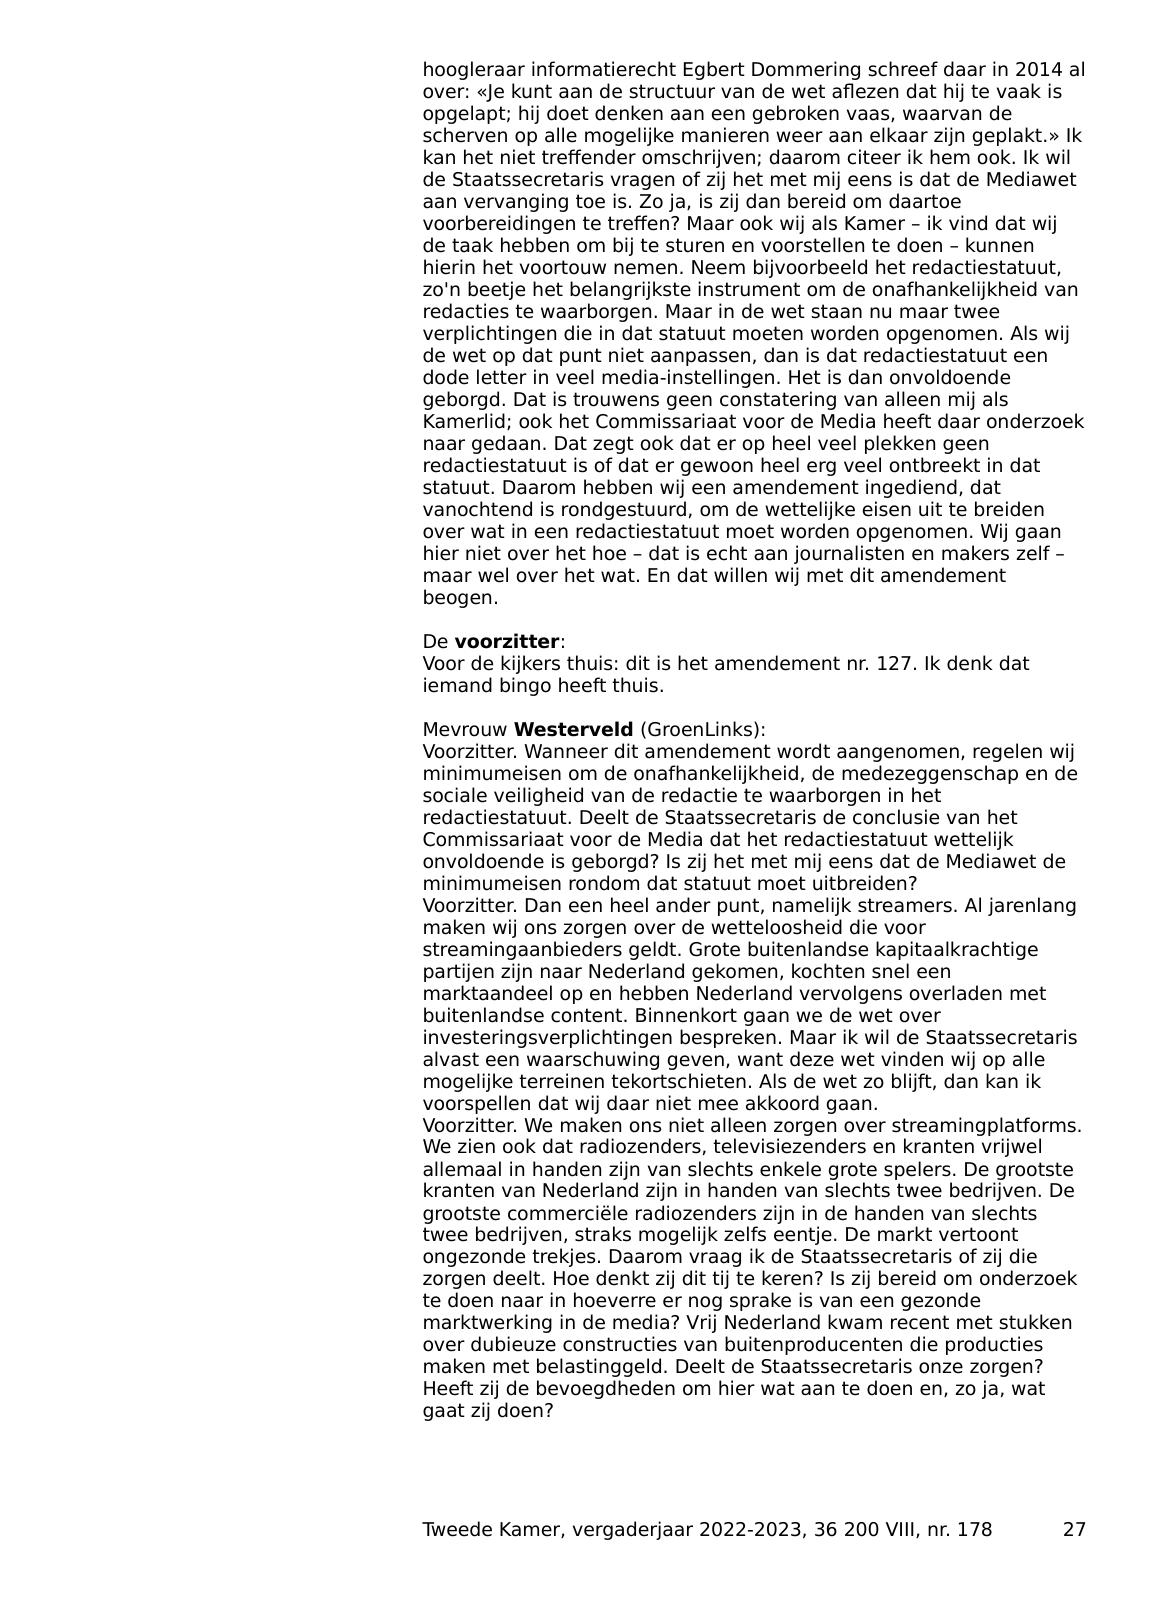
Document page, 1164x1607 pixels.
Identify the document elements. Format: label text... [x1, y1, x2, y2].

text Mevrouw Westerveld (GroenLinks): [422, 719, 1087, 741]
text De voorzitter: [422, 631, 1087, 653]
text Voorzitter. Dan een heel ander punt, namelijk streamers. Al jarenlang maken wij ons zorgen over de wetteloosheid die voor streamingaanbieders geldt. Grote buitenlandse kapitaalkrachtige partijen zijn naar Nederland gekomen, kochten snel een marktaandeel op en hebben Nederland vervolgens overladen met buitenlandse content. Binnenkort gaan we de wet over investeringsverplichtingen bespreken. Maar ik wil de Staatssecretaris alvast een waarschuwing geven, want deze wet vinden wij op alle mogelijke terreinen tekortschieten. Als de wet zo blijft, dan kan ik voorspellen dat wij daar niet mee akkoord gaan. [422, 895, 1087, 1114]
text Voorzitter. We maken ons niet alleen zorgen over streamingplatforms. We zien ook dat radiozenders, televisiezenders en kranten vrijwel allemaal in handen zijn van slechts enkele grote spelers. De grootste kranten van Nederland zijn in handen van slechts twee bedrijven. De grootste commerciële radiozenders zijn in de handen van slechts twee bedrijven, straks mogelijk zelfs eentje. De markt vertoont ongezonde trekjes. Daarom vraag ik de Staatssecretaris of zij die zorgen deelt. Hoe denkt zij dit tij te keren? Is zij bereid om onderzoek te doen naar in hoeverre er nog sprake is van een gezonde marktwerking in de media? Vrij Nederland kwam recent met stukken over dubieuze constructies van buitenproducenten die producties maken met belastinggeld. Deelt de Staatssecretaris onze zorgen? Heeft zij de bevoegdheden om hier wat aan te doen en, zo ja, wat gaat zij doen? [422, 1114, 1087, 1422]
text Voor de kijkers thuis: dit is het amendement nr. 127. Ik denk dat iemand bingo heeft thuis. [422, 653, 1087, 697]
text hoogleraar informatierecht Egbert Dommering schreef daar in 2014 al over: «Je kunt aan de structuur van de wet aflezen dat hij te vaak is opgelapt; hij doet denken aan een gebroken vaas, waarvan de scherven op alle mogelijke manieren weer aan elkaar zijn geplakt.» Ik kan het niet treffender omschrijven; daarom citeer ik hem ook. Ik wil de Staatssecretaris vragen of zij het met mij eens is dat de Mediawet aan vervanging toe is. Zo ja, is zij dan bereid om daartoe voorbereidingen te treffen? Maar ook wij als Kamer – ik vind dat wij de taak hebben om bij te sturen en voorstellen te doen – kunnen hierin het voortouw nemen. Neem bijvoorbeeld het redactiestatuut, zo'n beetje het belangrijkste instrument om de onafhankelijkheid van redacties te waarborgen. Maar in de wet staan nu maar twee verplichtingen die in dat statuut moeten worden opgenomen. Als wij de wet op dat punt niet aanpassen, dan is dat redactiestatuut een dode letter in veel media-instellingen. Het is dan onvoldoende geborgd. Dat is trouwens geen constatering van alleen mij als Kamerlid; ook het Commissariaat voor de Media heeft daar onderzoek naar gedaan. Dat zegt ook dat er op heel veel plekken geen redactiestatuut is of dat er gewoon heel erg veel ontbreekt in dat statuut. Daarom hebben wij een amendement ingediend, dat vanochtend is rondgestuurd, om de wettelijke eisen uit te breiden over wat in een redactiestatuut moet worden opgenomen. Wij gaan hier niet over het hoe – dat is echt aan journalisten en makers zelf – maar wel over het wat. En dat willen wij met dit amendement beogen. [422, 59, 1087, 608]
text Voorzitter. Wanneer dit amendement wordt aangenomen, regelen wij minimumeisen om de onafhankelijkheid, de medezeggenschap en de sociale veiligheid van de redactie te waarborgen in het redactiestatuut. Deelt de Staatssecretaris de conclusie van het Commissariaat voor de Media dat het redactiestatuut wettelijk onvoldoende is geborgd? Is zij het met mij eens dat de Mediawet de minimumeisen rondom dat statuut moet uitbreiden? [422, 741, 1087, 895]
